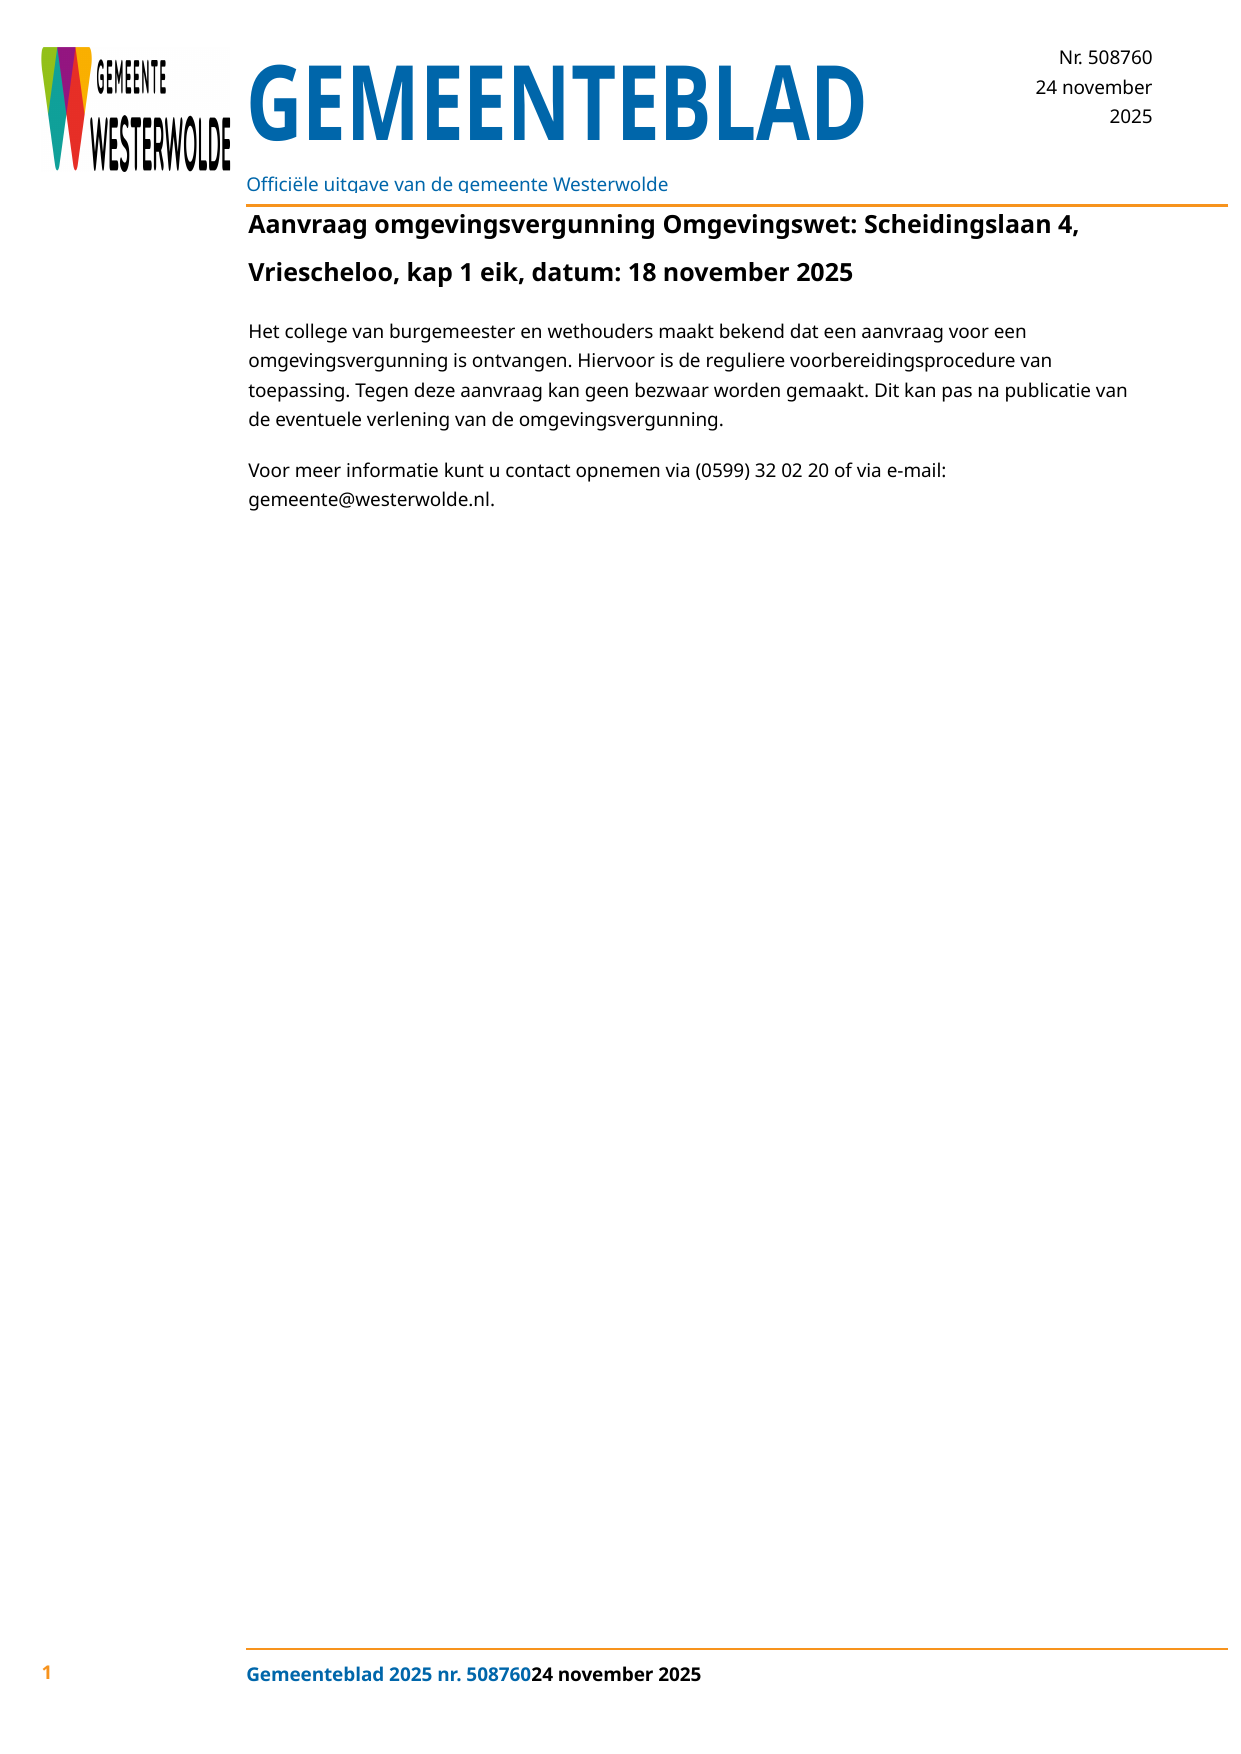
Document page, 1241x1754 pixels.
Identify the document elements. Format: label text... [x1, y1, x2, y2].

text Voor meer informatie kunt u contact opnemen via (0599) 32 02 20 of via e-mail: gemeente@westerwolde.nl. [248, 457, 1152, 512]
text Het college van burgemeester en wethouders maakt bekend dat een aanvraag voor een omgevingsvergunning is ontvangen. Hiervoor is de reguliere voorbereidingsprocedure van toepassing. Tegen deze aanvraag kan geen bezwaar worden gemaakt. Dit kan pas na publicatie van de eventuele verlening van de omgevingsvergunning. [248, 318, 1152, 432]
text Aanvraag omgevingsvergunning Omgevingswet: Scheidingslaan 4, Vriescheloo, kap 1 eik, datum: 18 november 2025 [248, 207, 1152, 288]
picture [41, 47, 231, 172]
